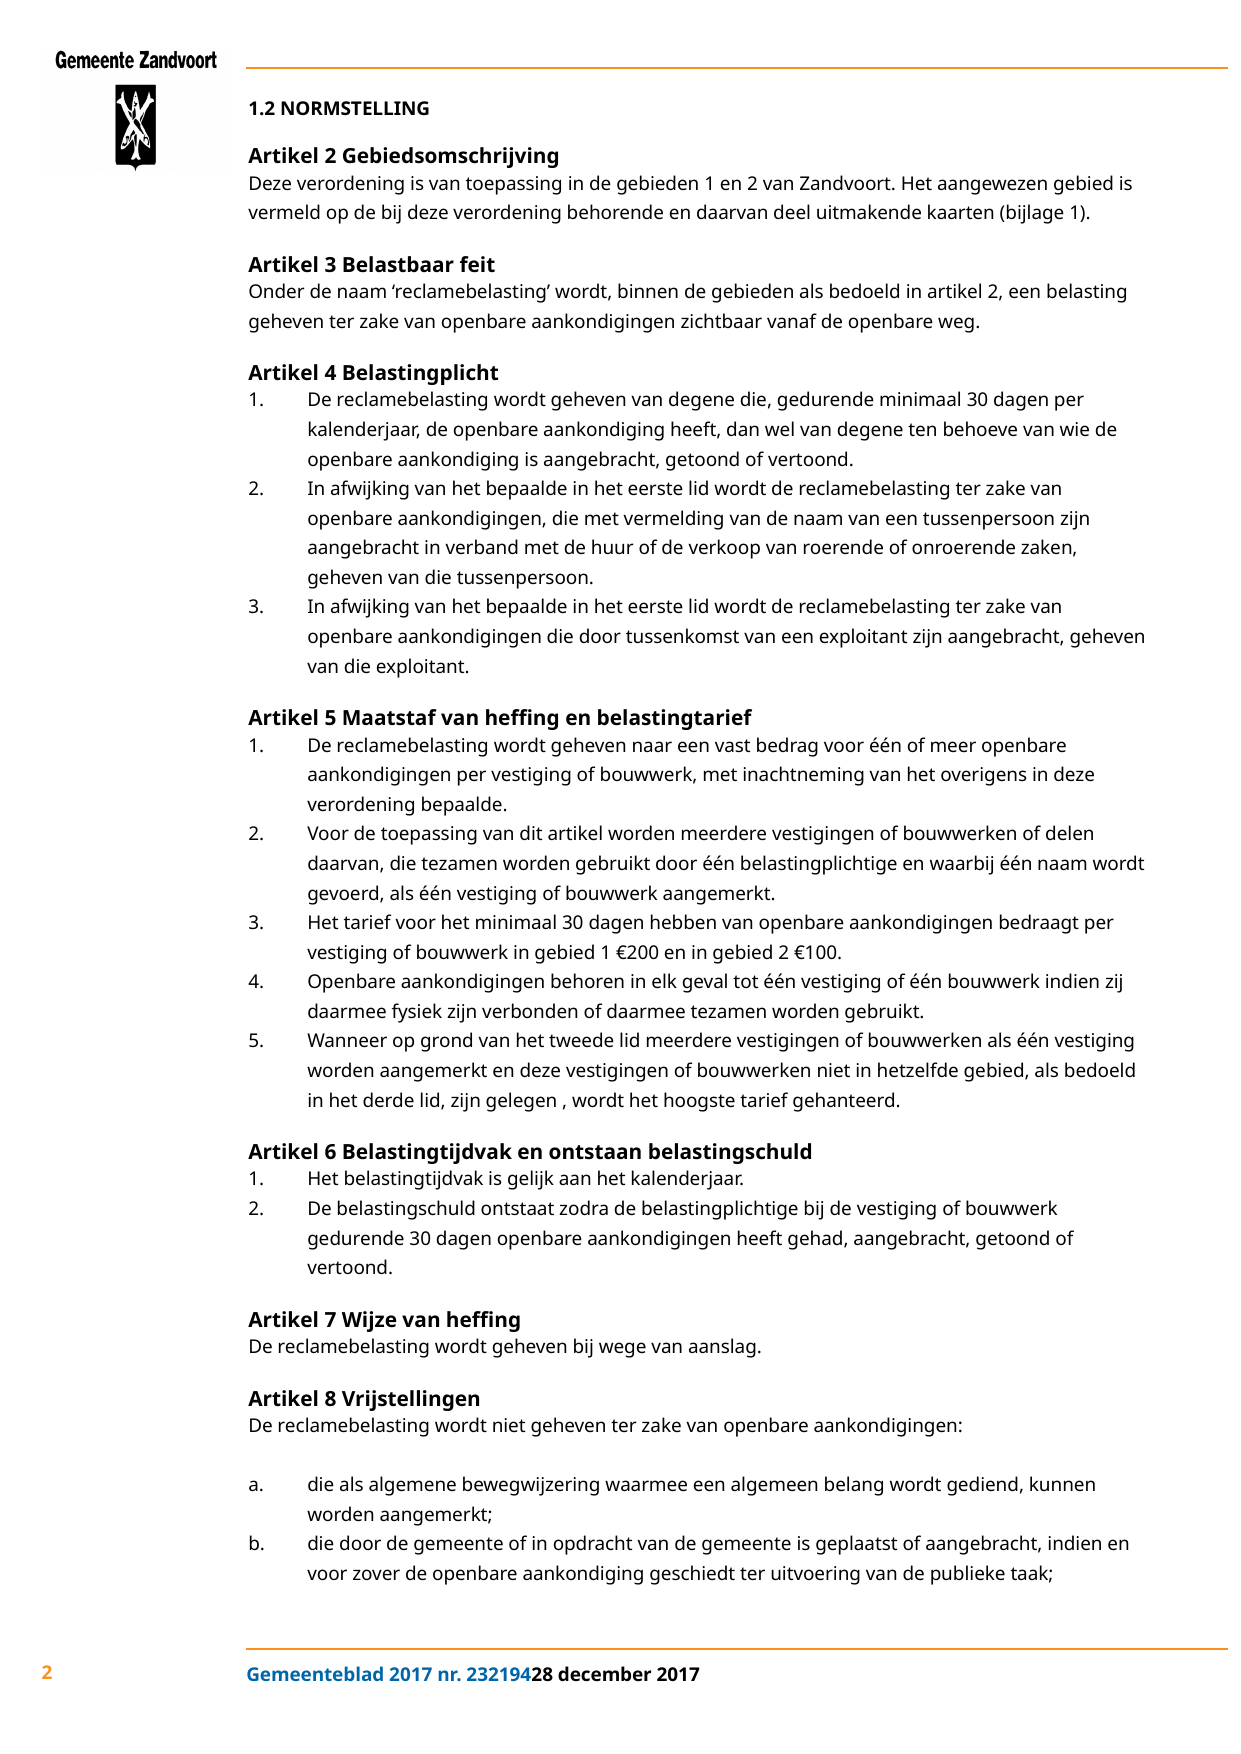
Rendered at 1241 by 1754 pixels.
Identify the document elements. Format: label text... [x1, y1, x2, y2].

text De reclamebelasting wordt niet geheven ter zake van openbare aankondigingen: [248, 1412, 1152, 1438]
list De belastingschuld ontstaat zodra de belastingplichtige bij de vestiging of bouwwerk gedurende 30 dagen openbare aankondigingen heeft gehad, aangebracht, getoond of vertoond. [248, 1195, 1152, 1280]
list In afwijking van het bepaalde in het eerste lid wordt de reclamebelasting ter zake van openbare aankondigingen die door tussenkomst van een exploitant zijn aangebracht, geheven van die exploitant. [248, 594, 1152, 679]
list Het belastingtijdvak is gelijk aan het kalenderjaar. [248, 1166, 1152, 1191]
list De reclamebelasting wordt geheven naar een vast bedrag voor één of meer openbare aankondigingen per vestiging of bouwwerk, met inachtneming van het overigens in deze verordening bepaalde. [248, 732, 1152, 817]
list die door de gemeente of in opdracht van de gemeente is geplaatst of aangebracht, indien en voor zover de openbare aankondiging geschiedt ter uitvoering van de publieke taak; [248, 1530, 1152, 1586]
text Artikel 4 Belastingplicht [248, 358, 1152, 387]
text Artikel 2 Gebiedsomschrijving [248, 141, 1152, 170]
text Artikel 8 Vrijstellingen [248, 1384, 1152, 1412]
text Deze verordening is van toepassing in de gebieden 1 en 2 van Zandvoort. Het aangewezen gebied is vermeld op de bij deze verordening behorende en daarvan deel uitmakende kaarten (bijlage 1). [248, 170, 1152, 225]
list In afwijking van het bepaalde in het eerste lid wordt de reclamebelasting ter zake van openbare aankondigingen, die met vermelding van de naam van een tussenpersoon zijn aangebracht in verband met de huur of de verkoop van roerende of onroerende zaken, geheven van die tussenpersoon. [248, 475, 1152, 590]
list die als algemene bewegwijzering waarmee een algemeen belang wordt gediend, kunnen worden aangemerkt; [248, 1471, 1152, 1527]
picture [41, 47, 231, 172]
text De reclamebelasting wordt geheven bij wege van aanslag. [248, 1333, 1152, 1359]
list Het tarief voor het minimaal 30 dagen hebben van openbare aankondigingen bedraagt per vestiging of bouwwerk in gebied 1 €200 en in gebied 2 €100. [248, 909, 1152, 964]
text Artikel 7 Wijze van heffing [248, 1305, 1152, 1333]
list Voor de toepassing van dit artikel worden meerdere vestigingen of bouwwerken of delen daarvan, die tezamen worden gebruikt door één belastingplichtige en waarbij één naam wordt gevoerd, als één vestiging of bouwwerk aangemerkt. [248, 821, 1152, 905]
list De reclamebelasting wordt geheven van degene die, gedurende minimaal 30 dagen per kalenderjaar, de openbare aankondiging heeft, dan wel van degene ten behoeve van wie de openbare aankondiging is aangebracht, getoond of vertoond. [248, 387, 1152, 472]
list Openbare aankondigingen behoren in elk geval tot één vestiging of één bouwwerk indien zij daarmee fysiek zijn verbonden of daarmee tezamen worden gebruikt. [248, 968, 1152, 1024]
text Artikel 3 Belastbaar feit [248, 250, 1152, 278]
list Wanneer op grond van het tweede lid meerdere vestigingen of bouwwerken als één vestiging worden aangemerkt en deze vestigingen of bouwwerken niet in hetzelfde gebied, als bedoeld in het derde lid, zijn gelegen , wordt het hoogste tarief gehanteerd. [248, 1028, 1152, 1112]
text 1.2 NORMSTELLING [248, 95, 1152, 121]
text Onder de naam ‘reclamebelasting’ wordt, binnen de gebieden als bedoeld in artikel 2, een belasting geheven ter zake van openbare aankondigingen zichtbaar vanaf de openbare weg. [248, 278, 1152, 333]
text Artikel 6 Belastingtijdvak en ontstaan belastingschuld [248, 1137, 1152, 1166]
text Artikel 5 Maatstaf van heffing en belastingtarief [248, 703, 1152, 732]
